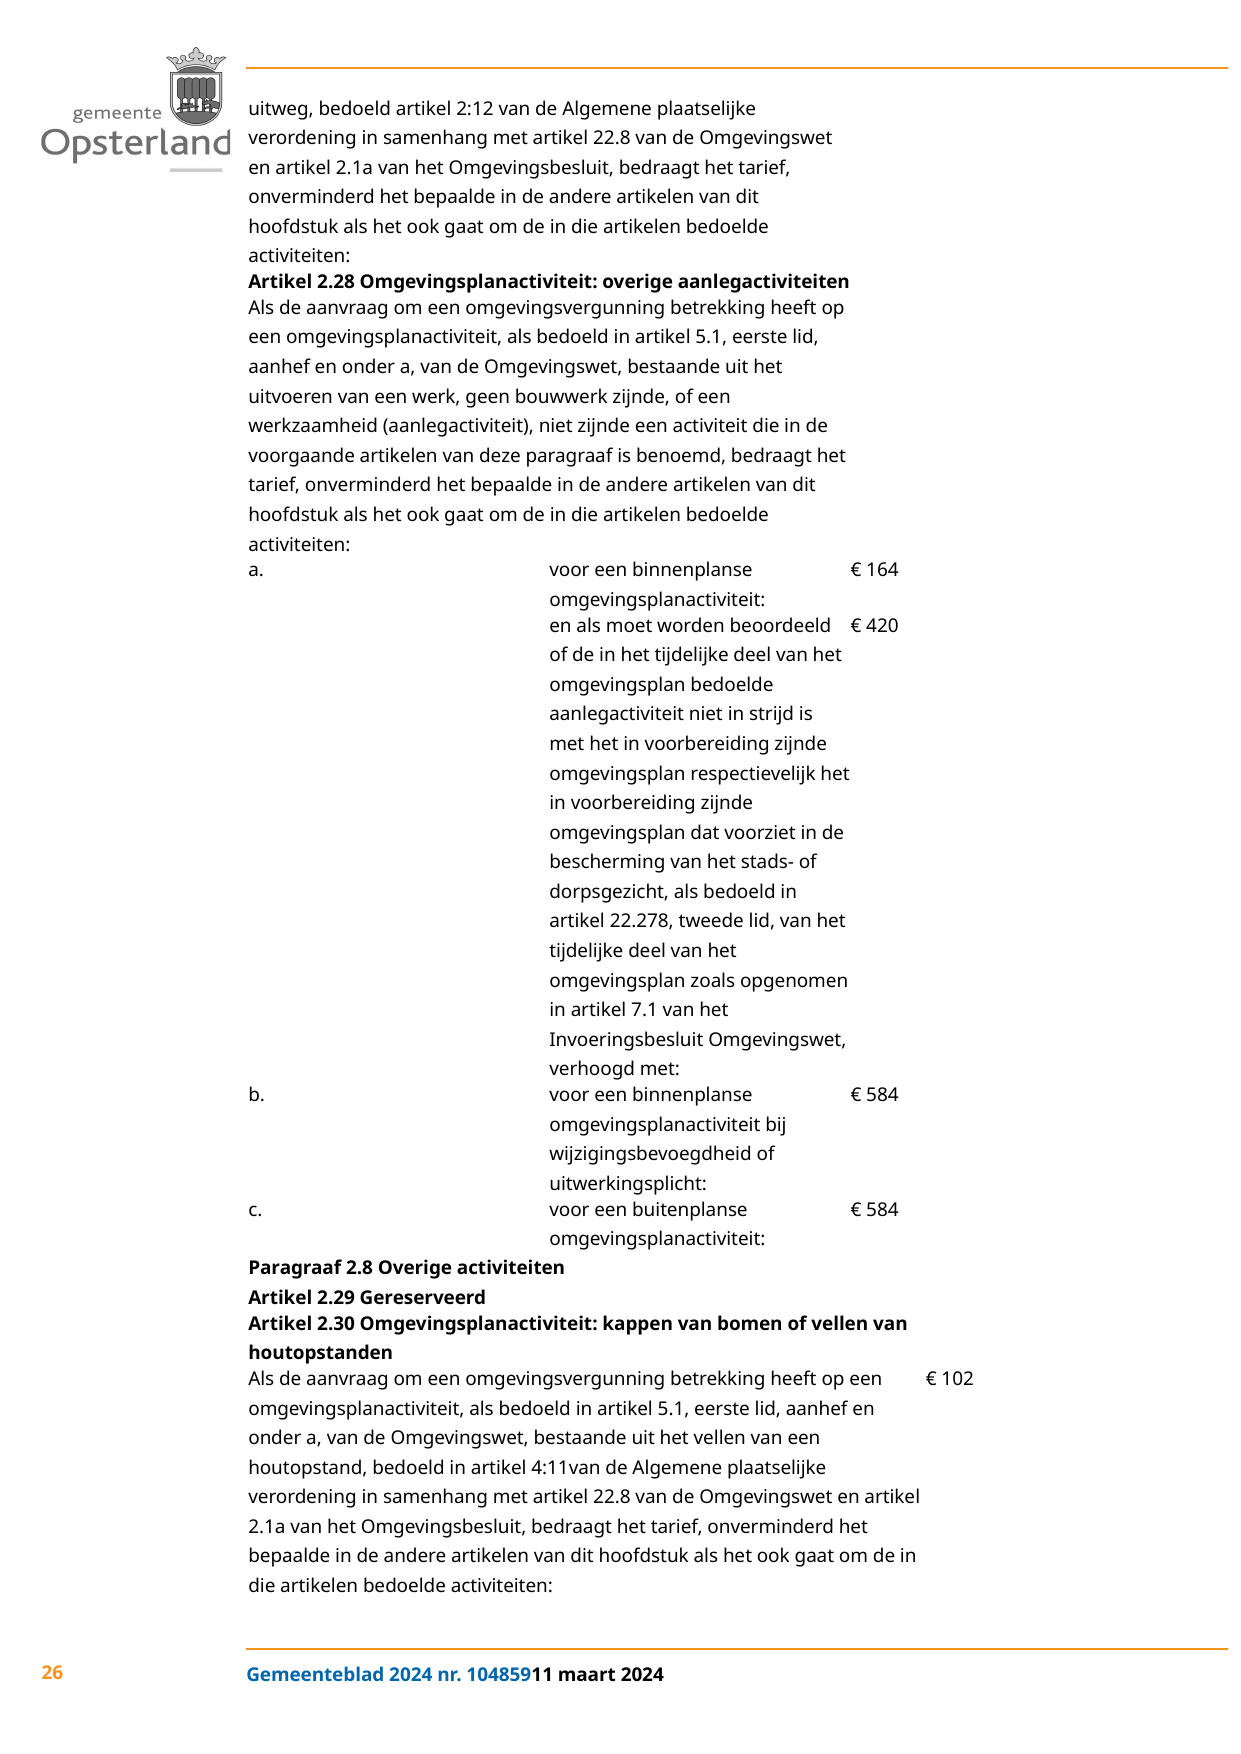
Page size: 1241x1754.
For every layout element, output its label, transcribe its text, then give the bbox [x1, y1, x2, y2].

table_cell a. [248, 557, 549, 612]
table_cell Als de aanvraag om een omgevingsvergunning betrekking heeft op een omgevingsplanactiviteit, als bedoeld in artikel 5.1, eerste lid, aanhef en onder a, van de Omgevingswet, bestaande uit het vellen van een houtopstand, bedoeld in artikel 4:11van de Algemene plaatselijke verordening in samenhang met artikel 22.8 van de Omgevingswet en artikel 2.1a van het Omgevingsbesluit, bedraagt het tarief, onverminderd het bepaalde in de andere artikelen van dit hoofdstuk als het ook gaat om de in die artikelen bedoelde activiteiten: [248, 1365, 926, 1598]
table_cell € 584 [850, 1196, 1152, 1251]
table_cell voor een binnenplanse omgevingsplanactiviteit bij wijzigingsbevoegdheid of uitwerkingsplicht: [549, 1081, 850, 1196]
table_header Artikel 2.29 Gereserveerd [248, 1284, 926, 1310]
table_cell uitweg, bedoeld artikel 2:12 van de Algemene plaatselijke verordening in samenhang met artikel 22.8 van de Omgevingswet en artikel 2.1a van het Omgevingsbesluit, bedraagt het tarief, onverminderd het bepaalde in de andere artikelen van dit hoofdstuk als het ook gaat om de in die artikelen bedoelde activiteiten: [248, 95, 850, 268]
table_cell Als de aanvraag om een omgevingsvergunning betrekking heeft op een omgevingsplanactiviteit, als bedoeld in artikel 5.1, eerste lid, aanhef en onder a, van de Omgevingswet, bestaande uit het uitvoeren van een werk, geen bouwwerk zijnde, of een werkzaamheid (aanlegactiviteit), niet zijnde een activiteit die in de voorgaande artikelen van deze paragraaf is benoemd, bedraagt het tarief, onverminderd het bepaalde in de andere artikelen van dit hoofdstuk als het ook gaat om de in die artikelen bedoelde activiteiten: [248, 294, 850, 557]
table_cell voor een binnenplanse omgevingsplanactiviteit: [549, 557, 850, 612]
picture [41, 47, 231, 172]
table_cell € 584 [850, 1081, 1152, 1196]
table_cell c. [248, 1196, 549, 1251]
table_cell [926, 1310, 1152, 1365]
table_cell [850, 269, 1152, 294]
table_header [926, 1284, 1152, 1310]
table_cell [248, 612, 549, 1081]
table_cell € 102 [926, 1365, 1152, 1598]
table_cell en als moet worden beoordeeld of de in het tijdelijke deel van het omgevingsplan bedoelde aanlegactiviteit niet in strijd is met het in voorbereiding zijnde omgevingsplan respectievelijk het in voorbereiding zijnde omgevingsplan dat voorziet in de bescherming van het stads- of dorpsgezicht, als bedoeld in artikel 22.278, tweede lid, van het tijdelijke deel van het omgevingsplan zoals opgenomen in artikel 7.1 van het Invoeringsbesluit Omgevingswet, verhoogd met: [549, 612, 850, 1081]
table_cell voor een buitenplanse omgevingsplanactiviteit: [549, 1196, 850, 1251]
table_cell Artikel 2.30 Omgevingsplanactiviteit: kappen van bomen of vellen van houtopstanden [248, 1310, 926, 1365]
table_cell Artikel 2.28 Omgevingsplanactiviteit: overige aanlegactiviteiten [248, 269, 850, 294]
table_cell [850, 95, 1152, 268]
table_cell € 164 [850, 557, 1152, 612]
table_cell [850, 294, 1152, 557]
table_cell € 420 [850, 612, 1152, 1081]
table_cell b. [248, 1081, 549, 1196]
text Paragraaf 2.8 Overige activiteiten [248, 1254, 1152, 1280]
